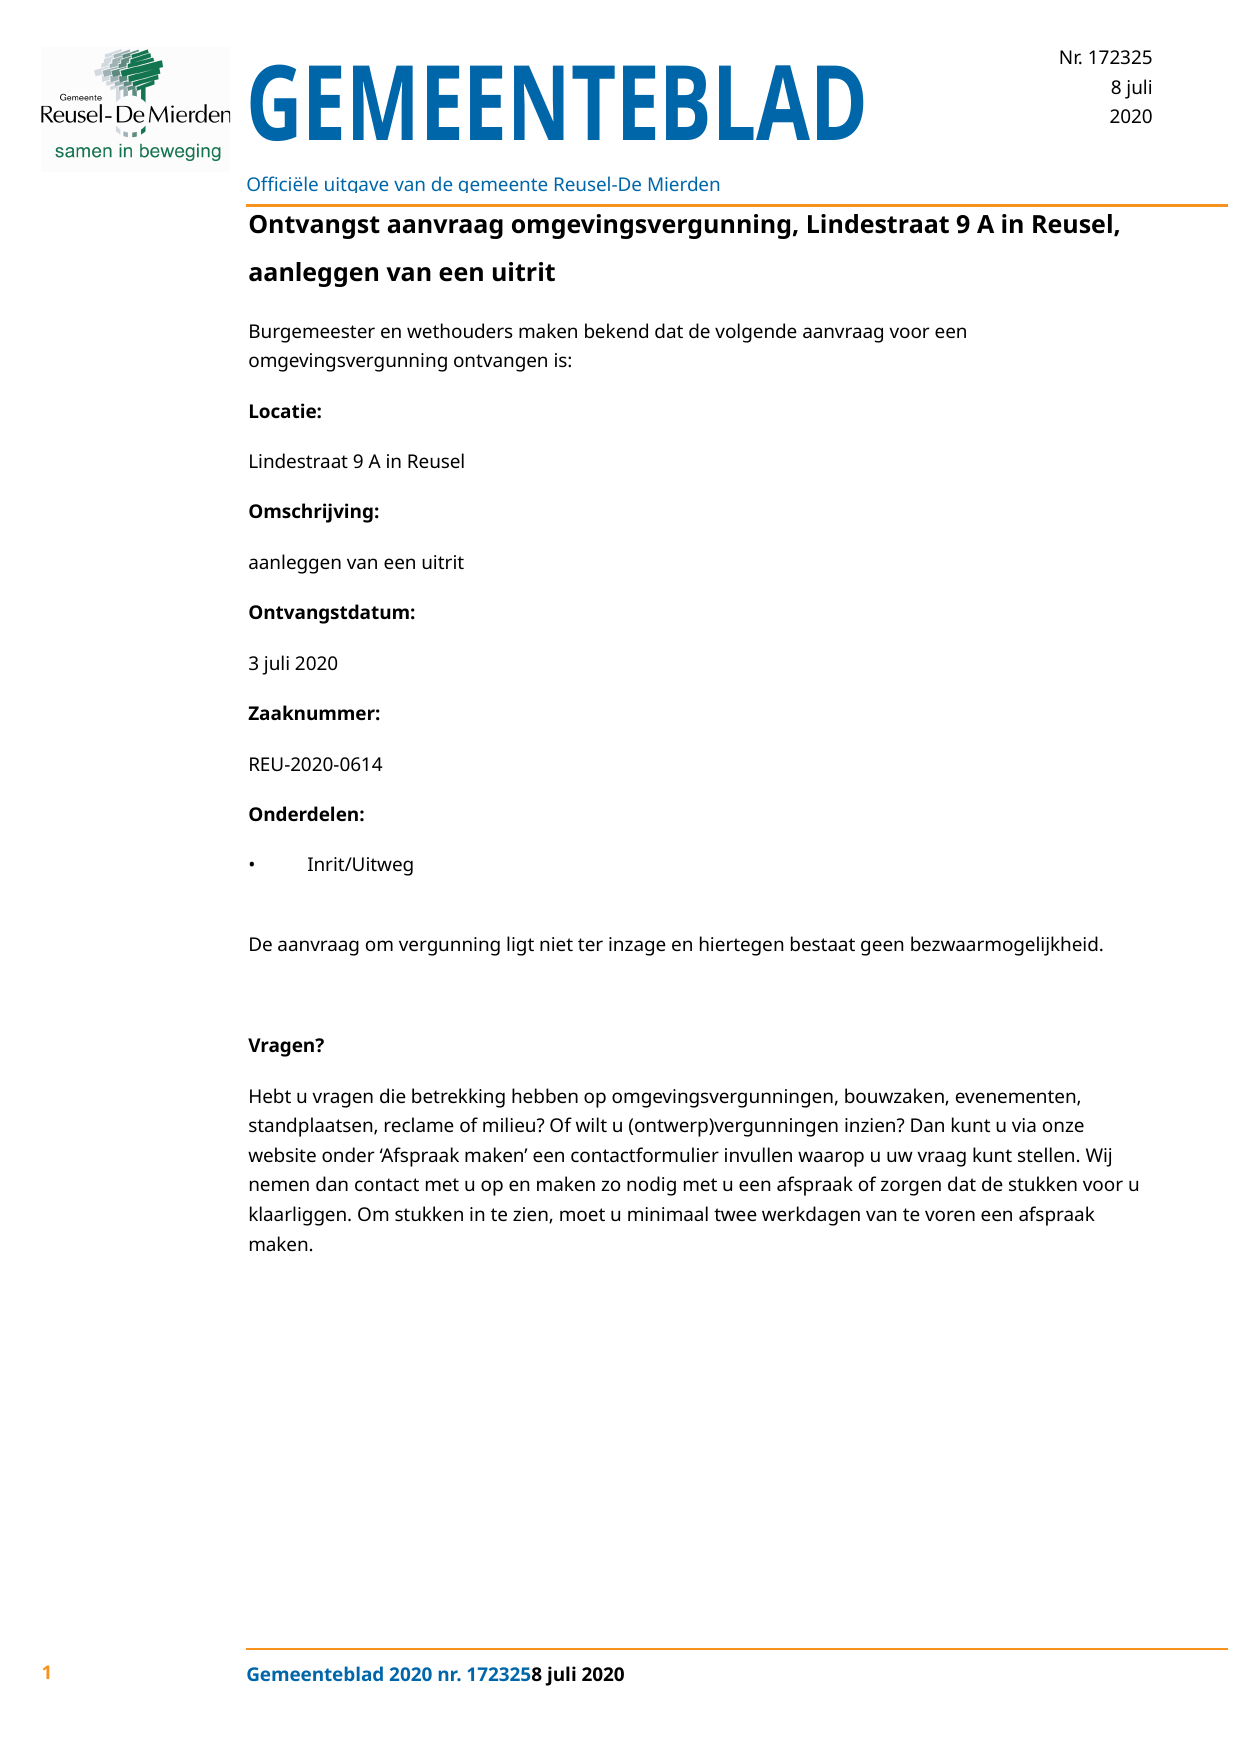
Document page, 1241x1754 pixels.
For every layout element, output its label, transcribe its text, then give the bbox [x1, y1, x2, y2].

text 3 juli 2020 [248, 650, 1152, 676]
text Lindestraat 9 A in Reusel [248, 448, 1152, 474]
text Ontvangstdatum: [248, 599, 1152, 625]
text REU-2020-0614 [248, 751, 1152, 777]
text Locatie: [248, 398, 1152, 424]
text Burgemeester en wethouders maken bekend dat de volgende aanvraag voor een omgevingsvergunning ontvangen is: [248, 318, 1152, 373]
text Hebt u vragen die betrekking hebben op omgevingsvergunningen, bouwzaken, evenementen, standplaatsen, reclame of milieu? Of wilt u (ontwerp)vergunningen inzien? Dan kunt u via onze website onder ‘Afspraak maken’ een contactformulier invullen waarop u uw vraag kunt stellen. Wij nemen dan contact met u op en maken zo nodig met u een afspraak of zorgen dat de stukken voor u klaarliggen. Om stukken in te zien, moet u minimaal twee werkdagen van te voren een afspraak maken. [248, 1083, 1152, 1257]
text Onderdelen: [248, 801, 1152, 827]
text De aanvraag om vergunning ligt niet ter inzage en hiertegen bestaat geen bezwaarmogelijkheid. [248, 932, 1152, 957]
list Inrit/Uitweg [248, 852, 1152, 877]
text Ontvangst aanvraag omgevingsvergunning, Lindestraat 9 A in Reusel, aanleggen van een uitrit [248, 207, 1152, 288]
text Omschrijving: [248, 499, 1152, 524]
text Zaaknummer: [248, 700, 1152, 726]
picture [41, 47, 231, 172]
text Vragen? [248, 1032, 1152, 1058]
text aanleggen van een uitrit [248, 549, 1152, 575]
